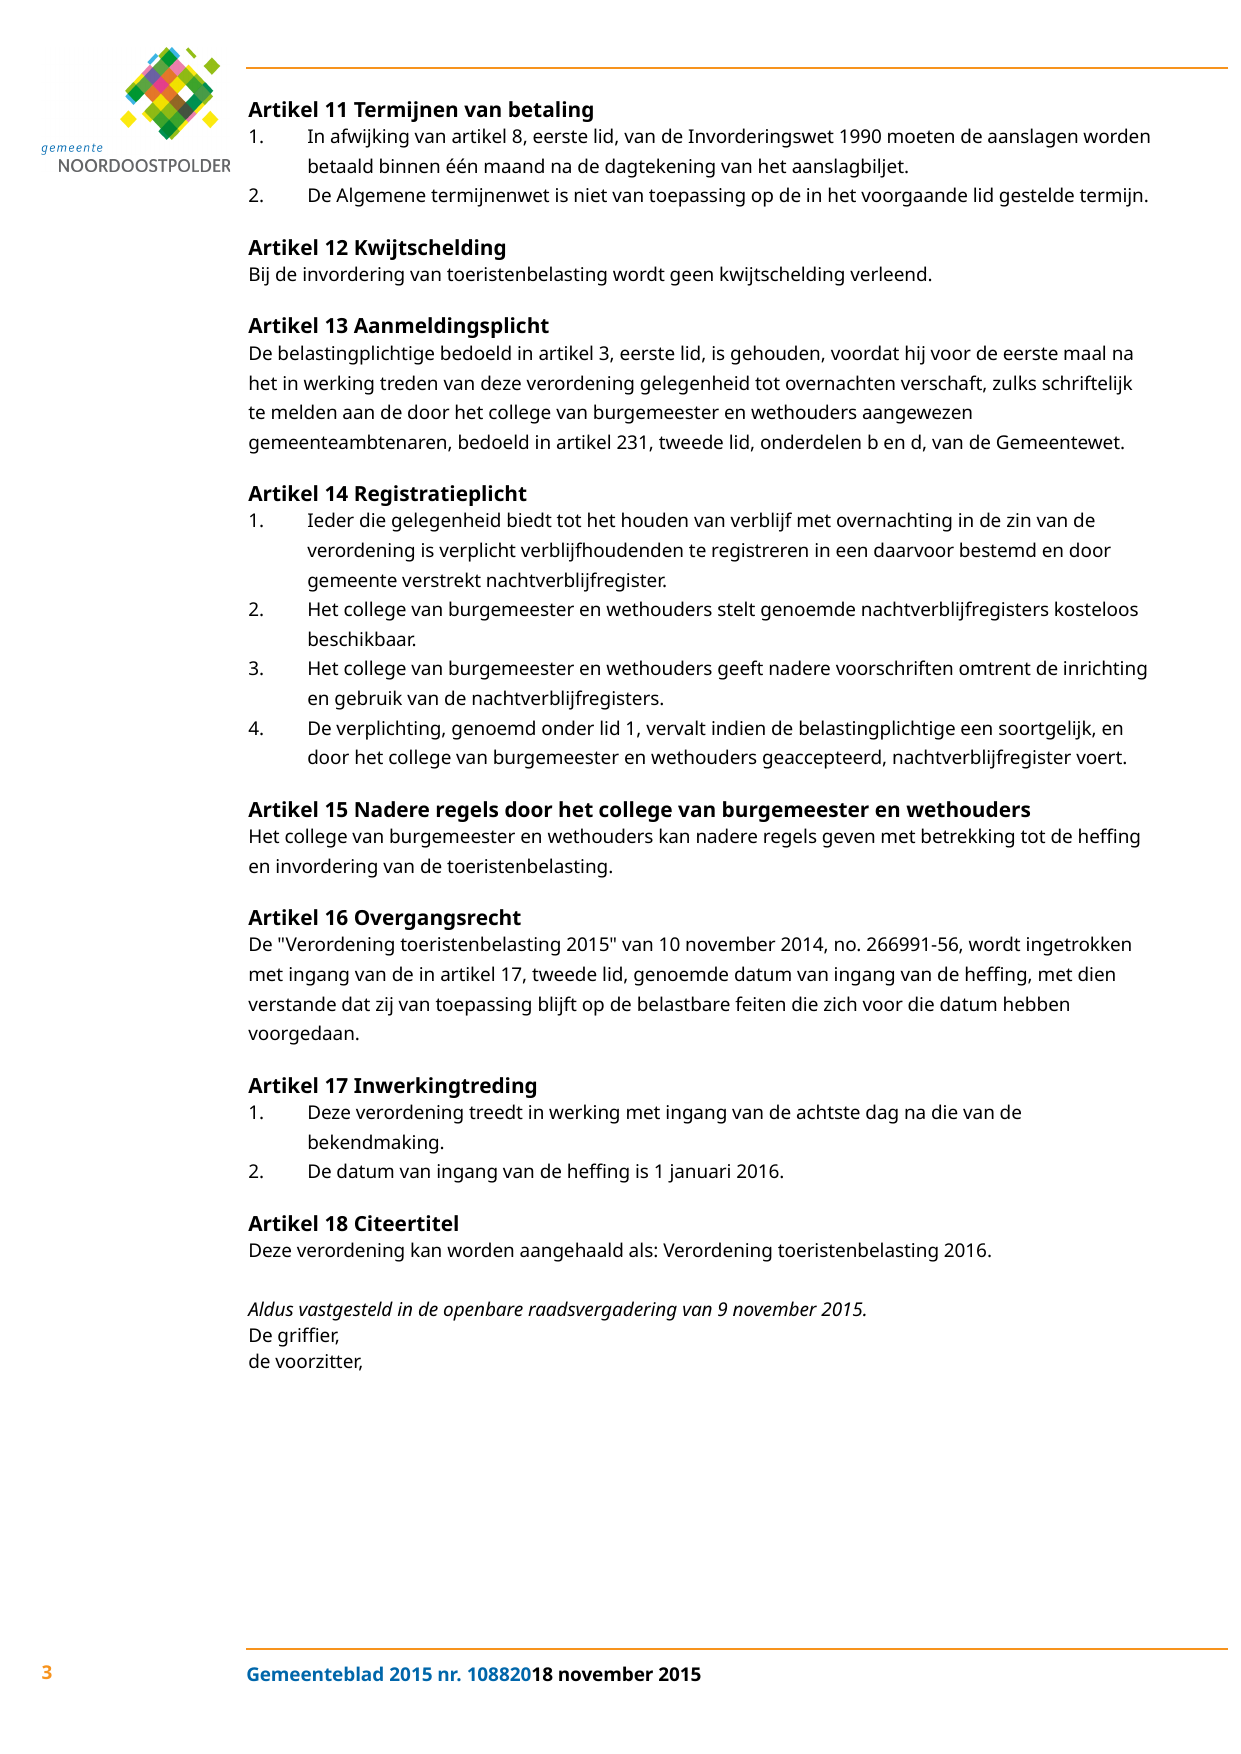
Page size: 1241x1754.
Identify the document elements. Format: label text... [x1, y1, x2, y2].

text De "Verordening toeristenbelasting 2015" van 10 november 2014, no. 266991-56, wordt ingetrokken met ingang van de in artikel 17, tweede lid, genoemde datum van ingang van de heffing, met dien verstande dat zij van toepassing blijft op de belastbare feiten die zich voor die datum hebben voorgedaan. [248, 932, 1152, 1046]
text Artikel 12 Kwijtschelding [248, 233, 1152, 261]
list De datum van ingang van de heffing is 1 januari 2016. [248, 1158, 1152, 1184]
text Bij de invordering van toeristenbelasting wordt geen kwijtschelding verleend. [248, 261, 1152, 287]
text De griffier, [248, 1322, 1152, 1348]
list In afwijking van artikel 8, eerste lid, van de Invorderingswet 1990 moeten de aanslagen worden betaald binnen één maand na de dagtekening van het aanslagbiljet. [248, 123, 1152, 178]
list De Algemene termijnenwet is niet van toepassing op de in het voorgaande lid gestelde termijn. [248, 182, 1152, 208]
text Artikel 13 Aanmeldingsplicht [248, 312, 1152, 340]
list Ieder die gelegenheid biedt tot het houden van verblijf met overnachting in de zin van de verordening is verplicht verblijfhoudenden te registreren in een daarvoor bestemd en door gemeente verstrekt nachtverblijfregister. [248, 508, 1152, 593]
text Aldus vastgesteld in de openbare raadsvergadering van 9 november 2015. [248, 1296, 1152, 1322]
picture [41, 47, 231, 172]
text de voorzitter, [248, 1348, 1152, 1374]
list Het college van burgemeester en wethouders geeft nadere voorschriften omtrent de inrichting en gebruik van de nachtverblijfregisters. [248, 656, 1152, 711]
text Deze verordening kan worden aangehaald als: Verordening toeristenbelasting 2016. [248, 1237, 1152, 1263]
text Artikel 17 Inwerkingtreding [248, 1071, 1152, 1099]
text Artikel 14 Registratieplicht [248, 479, 1152, 508]
text De belastingplichtige bedoeld in artikel 3, eerste lid, is gehouden, voordat hij voor de eerste maal na het in werking treden van deze verordening gelegenheid tot overnachten verschaft, zulks schriftelijk te melden aan de door het college van burgemeester en wethouders aangewezen gemeenteambtenaren, bedoeld in artikel 231, tweede lid, onderdelen b en d, van de Gemeentewet. [248, 340, 1152, 454]
list Deze verordening treedt in werking met ingang van de achtste dag na die van de bekendmaking. [248, 1099, 1152, 1154]
list De verplichting, genoemd onder lid 1, vervalt indien de belastingplichtige een soortgelijk, en door het college van burgemeester en wethouders geaccepteerd, nachtverblijfregister voert. [248, 715, 1152, 770]
text Artikel 15 Nadere regels door het college van burgemeester en wethouders [248, 795, 1152, 823]
text Het college van burgemeester en wethouders kan nadere regels geven met betrekking tot de heffing en invordering van de toeristenbelasting. [248, 823, 1152, 878]
text Artikel 18 Citeertitel [248, 1209, 1152, 1237]
text Artikel 16 Overgangsrecht [248, 903, 1152, 932]
list Het college van burgemeester en wethouders stelt genoemde nachtverblijfregisters kosteloos beschikbaar. [248, 596, 1152, 652]
text Artikel 11 Termijnen van betaling [248, 95, 1152, 123]
